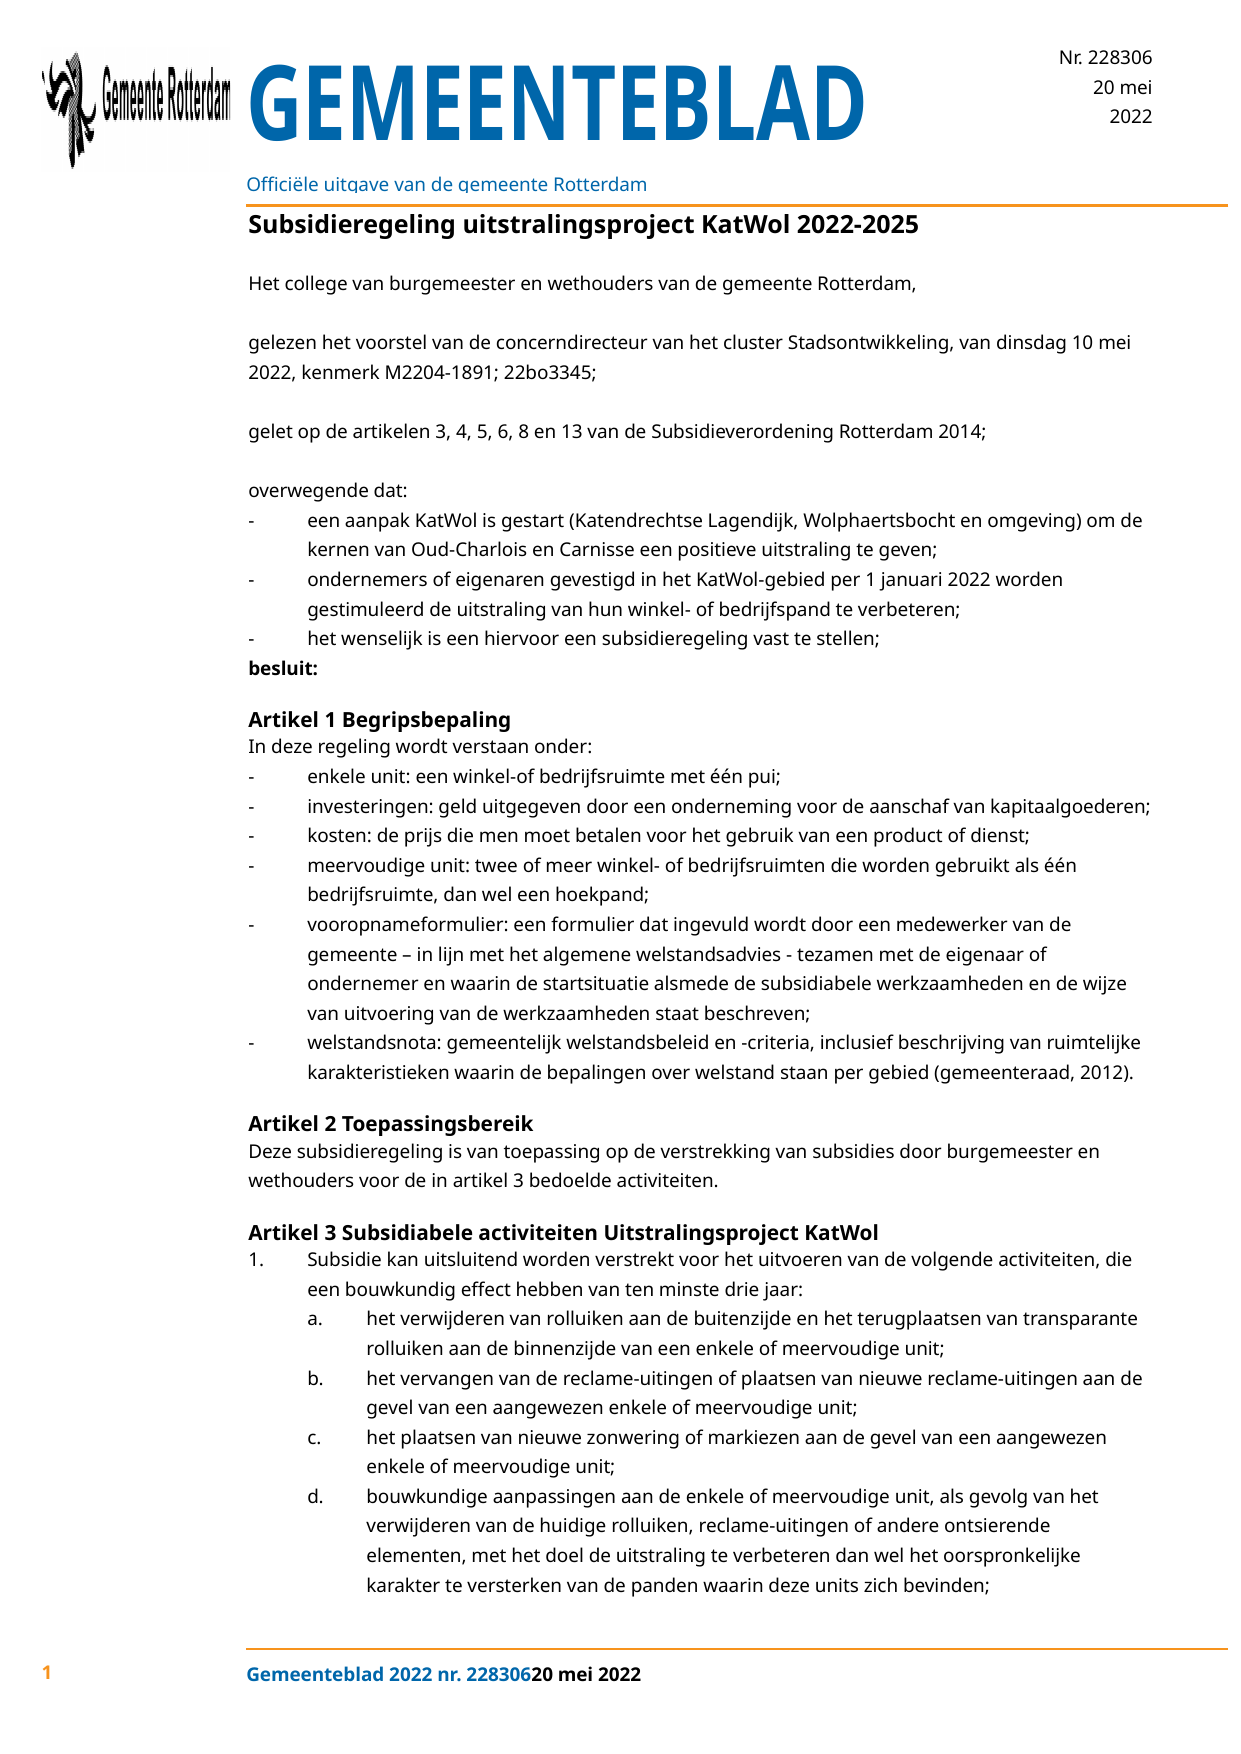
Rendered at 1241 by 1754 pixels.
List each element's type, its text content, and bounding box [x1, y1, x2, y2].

list het plaatsen van nieuwe zonwering of markiezen aan de gevel van een aangewezen enkele of meervoudige unit; [307, 1424, 1152, 1479]
list bouwkundige aanpassingen aan de enkele of meervoudige unit, als gevolg van het verwijderen van de huidige rolluiken, reclame-uitingen of andere ontsierende elementen, met het doel de uitstraling te verbeteren dan wel het oorspronkelijke karakter te versterken van de panden waarin deze units zich bevinden; [307, 1483, 1152, 1598]
list het vervangen van de reclame-uitingen of plaatsen van nieuwe reclame-uitingen aan de gevel van een aangewezen enkele of meervoudige unit; [307, 1365, 1152, 1420]
list welstandsnota: gemeentelijk welstandsbeleid en -criteria, inclusief beschrijving van ruimtelijke karakteristieken waarin de bepalingen over welstand staan per gebied (gemeenteraad, 2012). [248, 1029, 1152, 1085]
list meervoudige unit: twee of meer winkel- of bedrijfsruimten die worden gebruikt als één bedrijfsruimte, dan wel een hoekpand; [248, 852, 1152, 907]
text Het college van burgemeester en wethouders van de gemeente Rotterdam, [248, 270, 1152, 296]
text Artikel 2 Toepassingsbereik [248, 1109, 1152, 1138]
picture [41, 47, 231, 172]
text gelezen het voorstel van de concerndirecteur van het cluster Stadsontwikkeling, van dinsdag 10 mei 2022, kenmerk M2204-1891; 22bo3345; [248, 329, 1152, 385]
list het wenselijk is een hiervoor een subsidieregeling vast te stellen; [248, 625, 1152, 651]
text Artikel 3 Subsidiabele activiteiten Uitstralingsproject KatWol [248, 1218, 1152, 1246]
list vooropnameformulier: een formulier dat ingevuld wordt door een medewerker van de gemeente – in lijn met het algemene welstandsadvies - tezamen met de eigenaar of ondernemer en waarin de startsituatie alsmede de subsidiabele werkzaamheden en de wijze van uitvoering van de werkzaamheden staat beschreven; [248, 911, 1152, 1026]
list Subsidie kan uitsluitend worden verstrekt voor het uitvoeren van de volgende activiteiten, die een bouwkundig effect hebben van ten minste drie jaar: [248, 1246, 1152, 1302]
text besluit: [248, 655, 1152, 681]
list een aanpak KatWol is gestart (Katendrechtse Lagendijk, Wolphaertsbocht en omgeving) om de kernen van Oud-Charlois en Carnisse een positieve uitstraling te geven; [248, 507, 1152, 562]
list kosten: de prijs die men moet betalen voor het gebruik van een product of dienst; [248, 822, 1152, 848]
list ondernemers of eigenaren gevestigd in het KatWol-gebied per 1 januari 2022 worden gestimuleerd de uitstraling van hun winkel- of bedrijfspand te verbeteren; [248, 566, 1152, 621]
list investeringen: geld uitgegeven door een onderneming voor de aanschaf van kapitaalgoederen; [248, 793, 1152, 819]
text Subsidieregeling uitstralingsproject KatWol 2022-2025 [248, 207, 1152, 241]
text Artikel 1 Begripsbepaling [248, 705, 1152, 734]
list enkele unit: een winkel-of bedrijfsruimte met één pui; [248, 763, 1152, 789]
text Deze subsidieregeling is van toepassing op de verstrekking van subsidies door burgemeester en wethouders voor de in artikel 3 bedoelde activiteiten. [248, 1138, 1152, 1193]
text In deze regeling wordt verstaan onder: [248, 734, 1152, 759]
list het verwijderen van rolluiken aan de buitenzijde en het terugplaatsen van transparante rolluiken aan de binnenzijde van een enkele of meervoudige unit; [307, 1306, 1152, 1361]
text gelet op de artikelen 3, 4, 5, 6, 8 en 13 van de Subsidieverordening Rotterdam 2014; [248, 418, 1152, 444]
text overwegende dat: [248, 477, 1152, 503]
